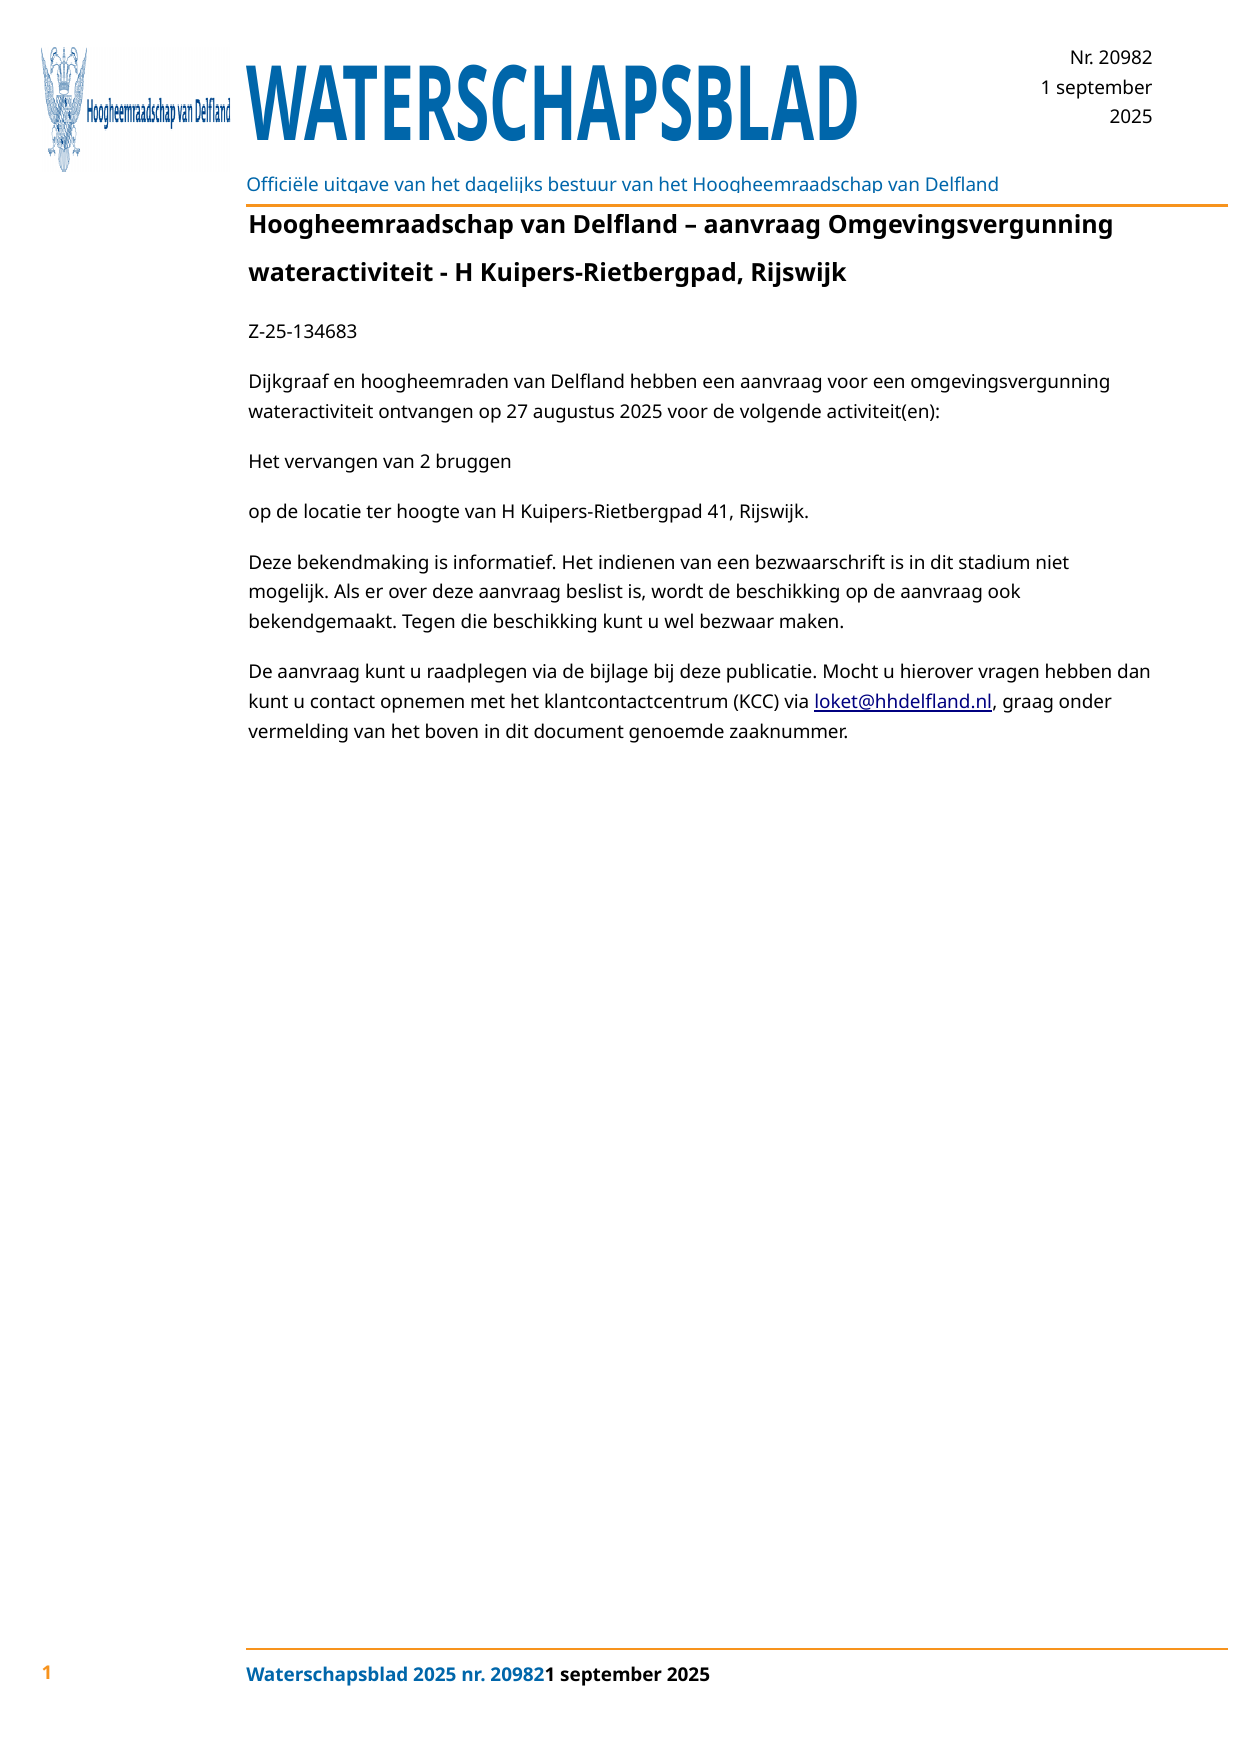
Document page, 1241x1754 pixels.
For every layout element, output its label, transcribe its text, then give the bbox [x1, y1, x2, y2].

text Het vervangen van 2 bruggen [248, 448, 1152, 474]
picture [41, 47, 231, 172]
text Hoogheemraadschap van Delfland – aanvraag Omgevingsvergunning wateractiviteit - H Kuipers-Rietbergpad, Rijswijk [248, 207, 1152, 288]
text op de locatie ter hoogte van H Kuipers-Rietbergpad 41, Rijswijk. [248, 499, 1152, 524]
text Deze bekendmaking is informatief. Het indienen van een bezwaarschrift is in dit stadium niet mogelijk. Als er over deze aanvraag beslist is, wordt de beschikking op de aanvraag ook bekendgemaakt. Tegen die beschikking kunt u wel bezwaar maken. [248, 549, 1152, 634]
text Dijkgraaf en hoogheemraden van Delfland hebben een aanvraag voor een omgevingsvergunning wateractiviteit ontvangen op 27 augustus 2025 voor de volgende activiteit(en): [248, 368, 1152, 424]
text Z-25-134683 [248, 318, 1152, 344]
text De aanvraag kunt u raadplegen via de bijlage bij deze publicatie. Mocht u hierover vragen hebben dan kunt u contact opnemen met het klantcontactcentrum (KCC) via loket@hhdelfland.nl, graag onder vermelding van het boven in dit document genoemde zaaknummer. [248, 659, 1152, 744]
